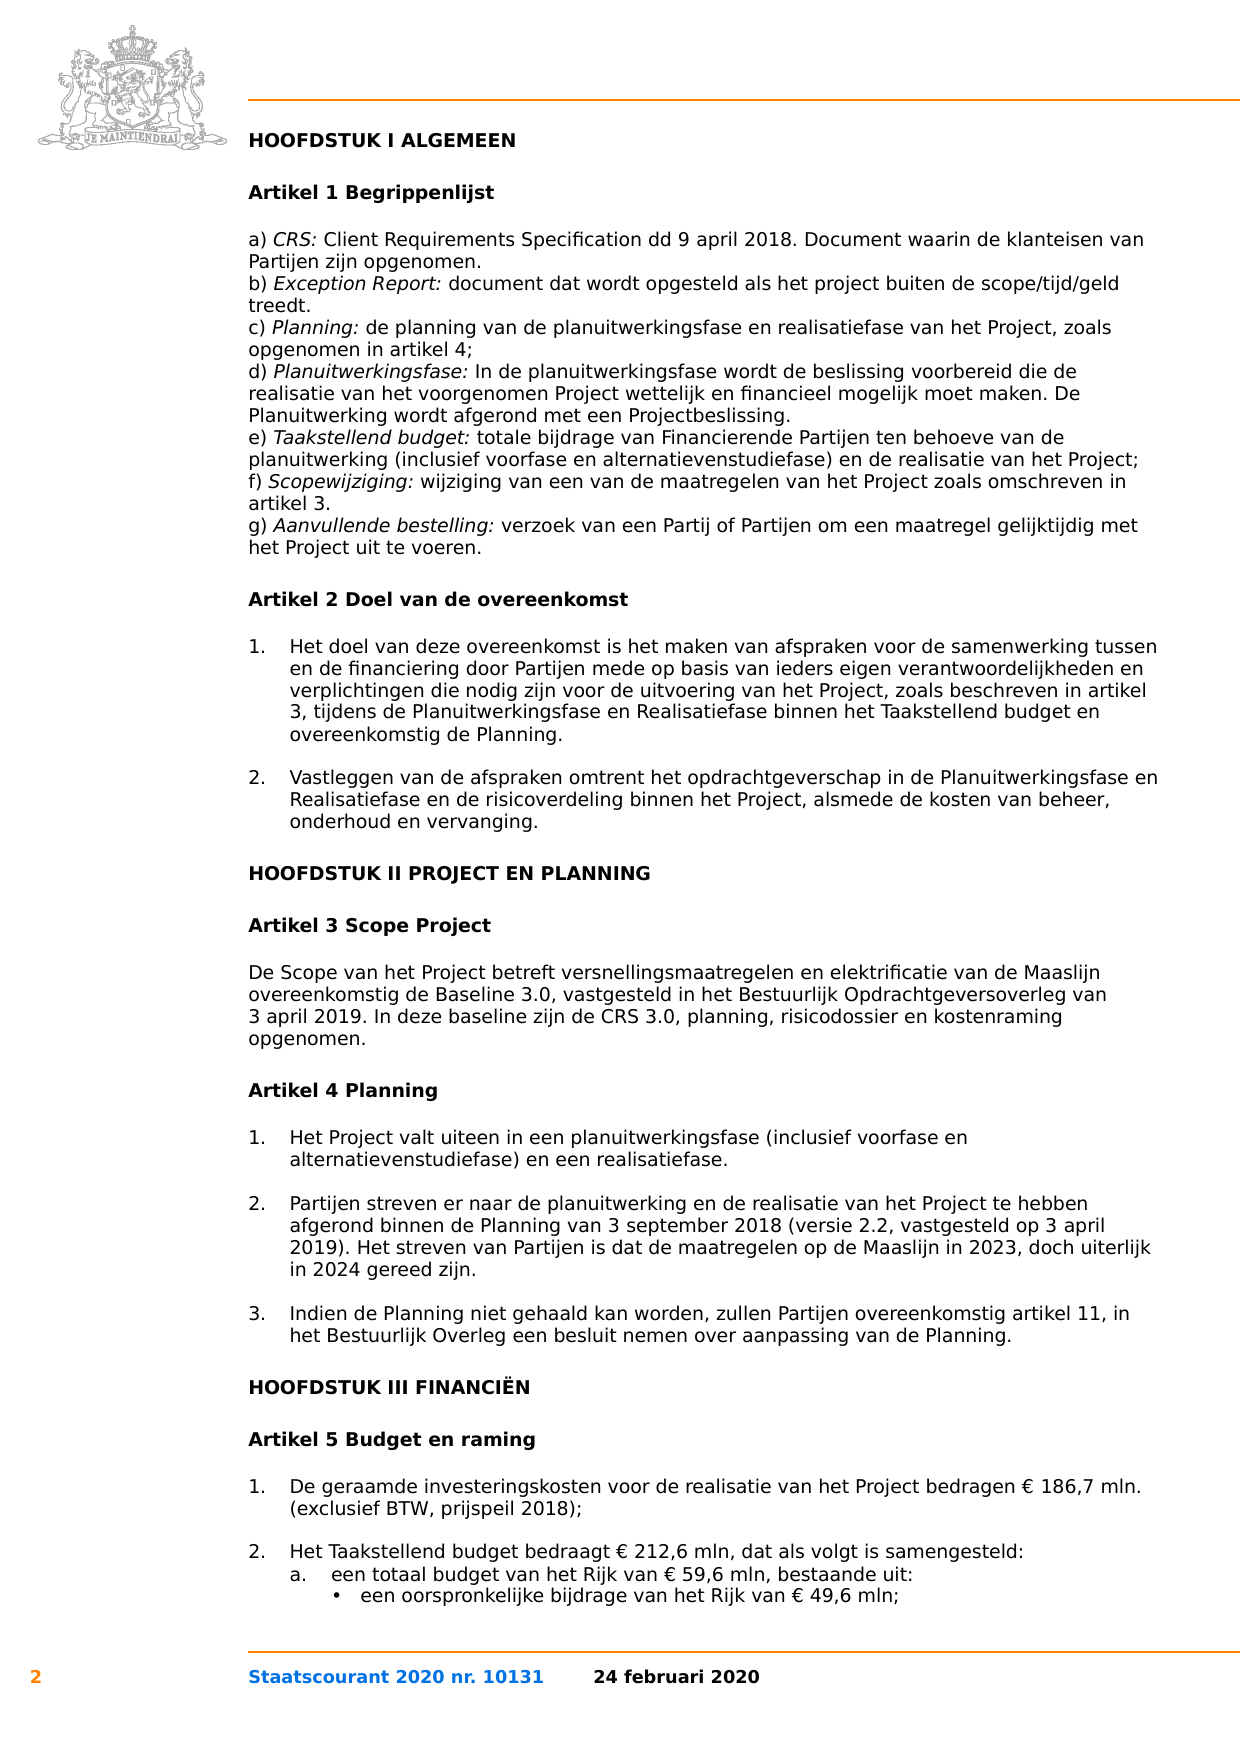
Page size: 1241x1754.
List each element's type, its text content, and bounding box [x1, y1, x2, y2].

subtitle HOOFDSTUK III FINANCIËN [248, 1377, 1163, 1399]
text b) Exception Report: document dat wordt opgesteld als het project buiten de scope/tijd/geld treedt. [248, 273, 1163, 317]
text 2. Vastleggen van de afspraken omtrent het opdrachtgeverschap in de Planuitwerkingsfase en Realisatiefase en de risicoverdeling binnen het Project, alsmede de kosten van beheer, onderhoud en vervanging. [248, 767, 1163, 833]
text 1. Het doel van deze overeenkomst is het maken van afspraken voor de samenwerking tussen en de financiering door Partijen mede op basis van ieders eigen verantwoordelijkheden en verplichtingen die nodig zijn voor de uitvoering van het Project, zoals beschreven in artikel 3, tijdens de Planuitwerkingsfase en Realisatiefase binnen het Taakstellend budget en overeenkomstig de Planning. [248, 636, 1163, 745]
text 2. Partijen streven er naar de planuitwerking en de realisatie van het Project te hebben afgerond binnen de Planning van 3 september 2018 (versie 2.2, vastgesteld op 3 april 2019). Het streven van Partijen is dat de maatregelen op de Maaslijn in 2023, doch uiterlijk in 2024 gereed zijn. [248, 1193, 1163, 1281]
text a. een totaal budget van het Rijk van € 59,6 mln, bestaande uit: [289, 1563, 1163, 1585]
text f) Scopewijziging: wijziging van een van de maatregelen van het Project zoals omschreven in artikel 3. [248, 471, 1163, 514]
subtitle Artikel 5 Budget en raming [248, 1429, 1163, 1451]
subtitle Artikel 1 Begrippenlijst [248, 182, 1163, 204]
text c) Planning: de planning van de planuitwerkingsfase en realisatiefase van het Project, zoals opgenomen in artikel 4; [248, 317, 1163, 361]
text De Scope van het Project betreft versnellingsmaatregelen en elektrificatie van de Maaslijn overeenkomstig de Baseline 3.0, vastgesteld in het Bestuurlijk Opdrachtgeversoverleg van 3 april 2019. In deze baseline zijn de CRS 3.0, planning, risicodossier en kostenraming opgenomen. [248, 962, 1163, 1050]
text 1. Het Project valt uiteen in een planuitwerkingsfase (inclusief voorfase en alternatievenstudiefase) en een realisatiefase. [248, 1127, 1163, 1171]
picture [38, 25, 227, 150]
subtitle Artikel 2 Doel van de overeenkomst [248, 588, 1163, 611]
text d) Planuitwerkingsfase: In de planuitwerkingsfase wordt de beslissing voorbereid die de realisatie van het voorgenomen Project wettelijk en financieel mogelijk moet maken. De Planuitwerking wordt afgerond met een Projectbeslissing. [248, 361, 1163, 427]
subtitle Artikel 4 Planning [248, 1080, 1163, 1102]
text 2. Het Taakstellend budget bedraagt € 212,6 mln, dat als volgt is samengesteld: [248, 1541, 1163, 1563]
subtitle Artikel 3 Scope Project [248, 915, 1163, 937]
text • een oorspronkelijke bijdrage van het Rijk van € 49,6 mln; [331, 1585, 1163, 1607]
text g) Aanvullende bestelling: verzoek van een Partij of Partijen om een maatregel gelijktijdig met het Project uit te voeren. [248, 514, 1163, 558]
subtitle HOOFDSTUK II PROJECT EN PLANNING [248, 863, 1163, 885]
text 3. Indien de Planning niet gehaald kan worden, zullen Partijen overeenkomstig artikel 11, in het Bestuurlijk Overleg een besluit nemen over aanpassing van de Planning. [248, 1303, 1163, 1347]
text e) Taakstellend budget: totale bijdrage van Financierende Partijen ten behoeve van de planuitwerking (inclusief voorfase en alternatievenstudiefase) en de realisatie van het Project; [248, 427, 1163, 471]
text 1. De geraamde investeringskosten voor de realisatie van het Project bedragen € 186,7 mln. (exclusief BTW, prijspeil 2018); [248, 1476, 1163, 1519]
subtitle HOOFDSTUK I ALGEMEEN [248, 130, 1163, 152]
text a) CRS: Client Requirements Specification dd 9 april 2018. Document waarin de klanteisen van Partijen zijn opgenomen. [248, 229, 1163, 273]
